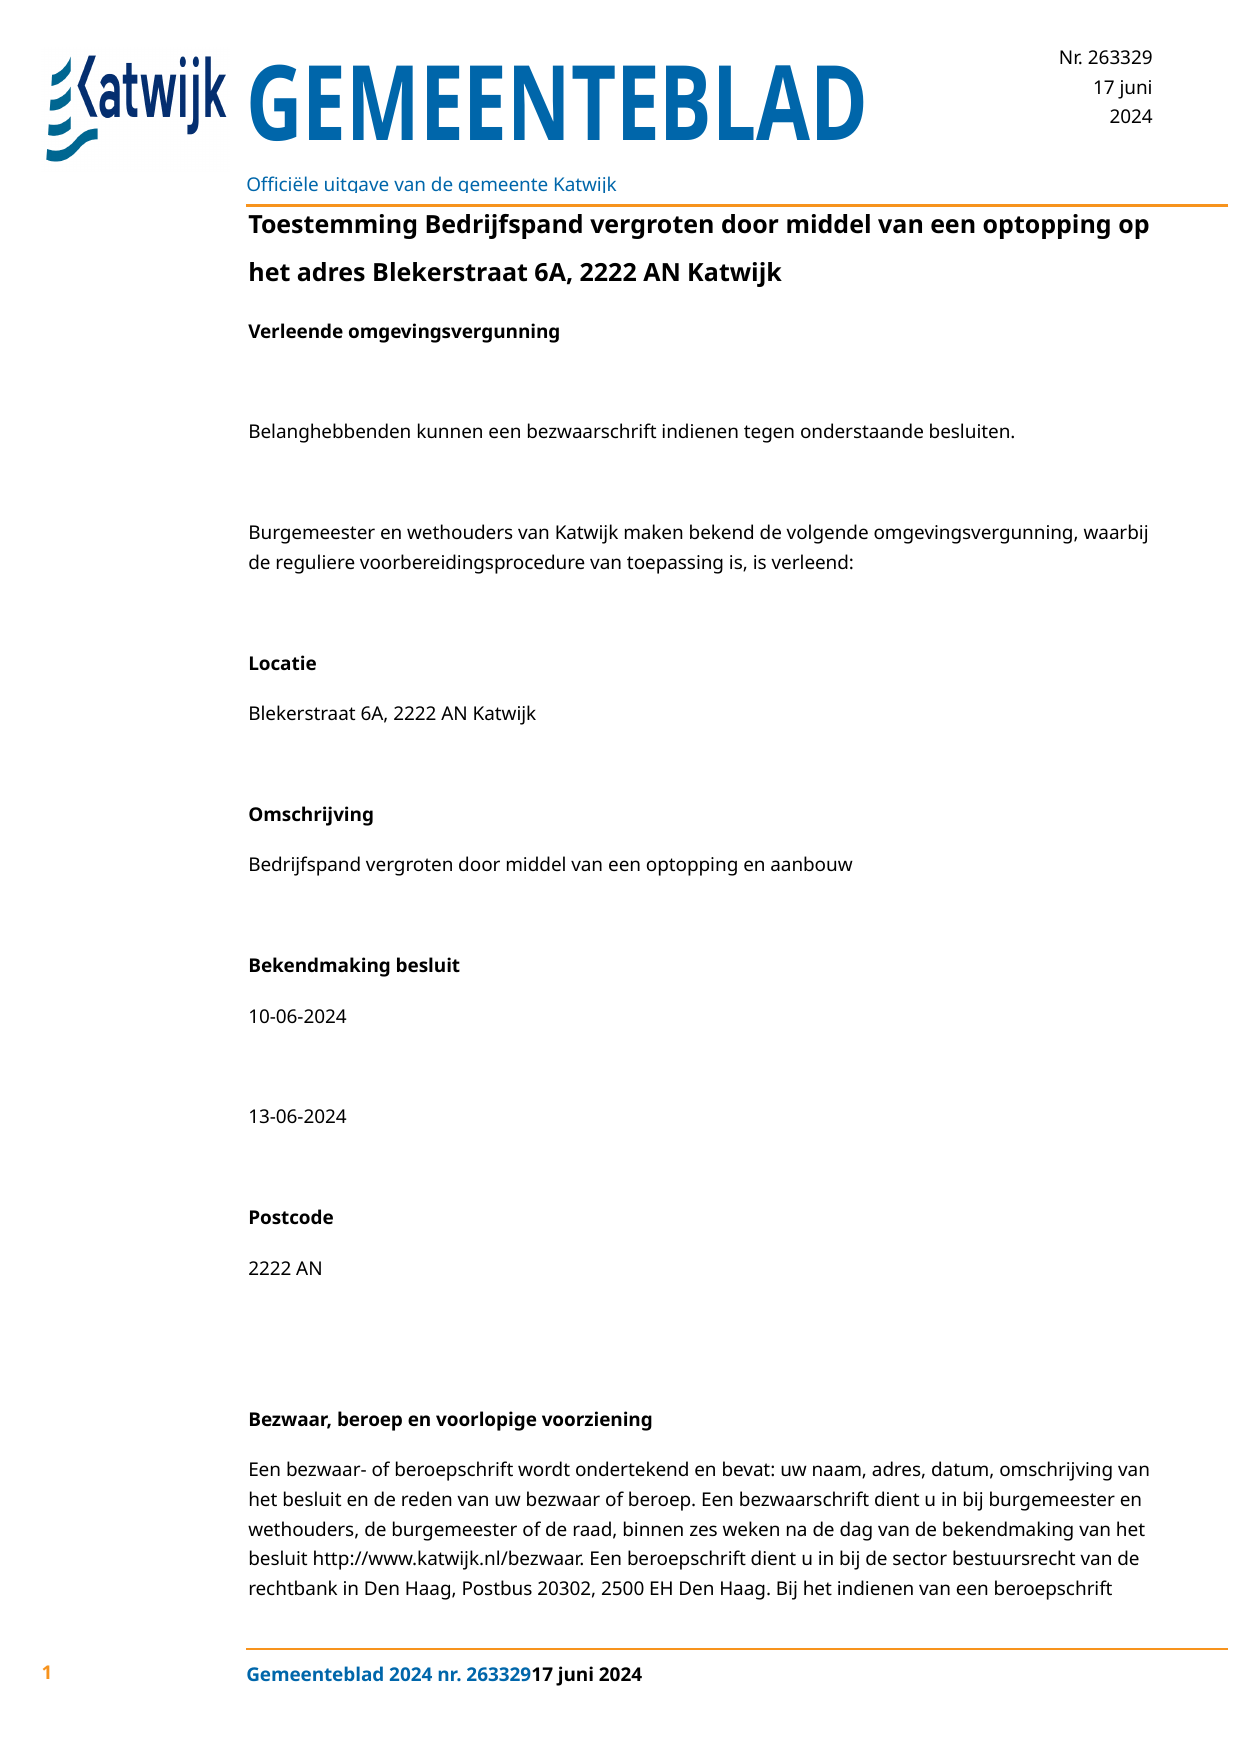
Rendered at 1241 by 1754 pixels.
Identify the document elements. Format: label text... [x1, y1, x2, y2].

text Bekendmaking besluit [248, 952, 1152, 978]
text Toestemming Bedrijfspand vergroten door middel van een optopping op het adres Blekerstraat 6A, 2222 AN Katwijk [248, 207, 1152, 288]
text Bedrijfspand vergroten door middel van een optopping en aanbouw [248, 852, 1152, 877]
text Omschrijving [248, 801, 1152, 827]
text 2222 AN [248, 1255, 1152, 1281]
text 10-06-2024 [248, 1003, 1152, 1029]
text Burgemeester en wethouders van Katwijk maken bekend de volgende omgevingsvergunning, waarbij de reguliere voorbereidingsprocedure van toepassing is, is verleend: [248, 519, 1152, 575]
picture [41, 47, 231, 172]
text 13-06-2024 [248, 1104, 1152, 1129]
text Belanghebbenden kunnen een bezwaarschrift indienen tegen onderstaande besluiten. [248, 419, 1152, 444]
text Verleende omgevingsvergunning [248, 318, 1152, 344]
text Postcode [248, 1204, 1152, 1230]
text Een bezwaar- of beroepschrift wordt ondertekend en bevat: uw naam, adres, datum, omschrijving van het besluit en de reden van uw bezwaar of beroep. Een bezwaarschrift dient u in bij burgemeester en wethouders, de burgemeester of de raad, binnen zes weken na de dag van de bekendmaking van het besluit http://www.katwijk.nl/bezwaar. Een beroepschrift dient u in bij de sector bestuursrecht van de rechtbank in Den Haag, Postbus 20302, 2500 EH Den Haag. Bij het indienen van een beroepschrift [248, 1457, 1152, 1601]
text Locatie [248, 650, 1152, 676]
text Bezwaar, beroep en voorlopige voorziening [248, 1406, 1152, 1432]
text Blekerstraat 6A, 2222 AN Katwijk [248, 700, 1152, 726]
